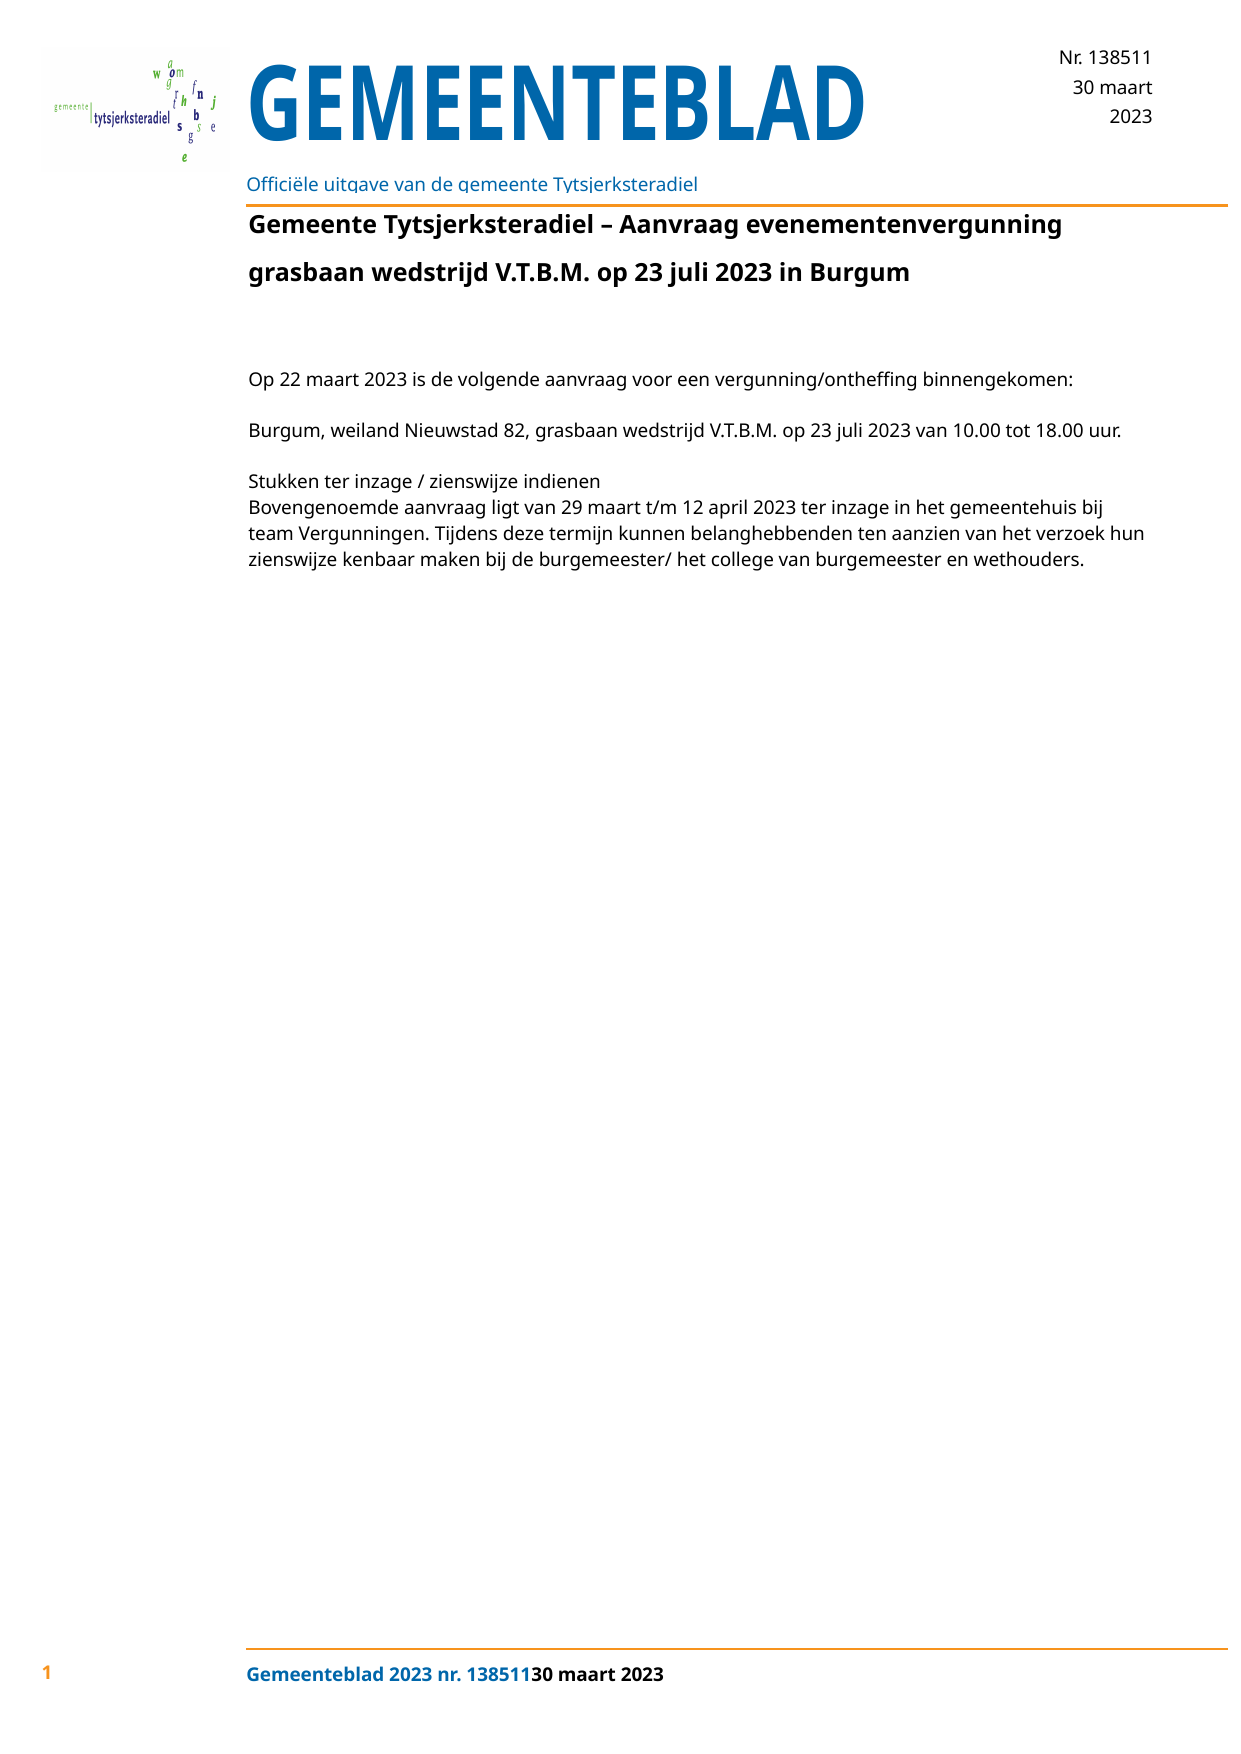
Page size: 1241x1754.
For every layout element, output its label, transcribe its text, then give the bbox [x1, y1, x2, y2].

picture [41, 47, 231, 172]
text Burgum, weiland Nieuwstad 82, grasbaan wedstrijd V.T.B.M. op 23 juli 2023 van 10.00 tot 18.00 uur. [248, 417, 1152, 443]
text Bovengenoemde aanvraag ligt van 29 maart t/m 12 april 2023 ter inzage in het gemeentehuis bij team Vergunningen. Tijdens deze termijn kunnen belanghebbenden ten aanzien van het verzoek hun zienswijze kenbaar maken bij de burgemeester/ het college van burgemeester en wethouders. [248, 494, 1152, 572]
text Op 22 maart 2023 is de volgende aanvraag voor een vergunning/ontheffing binnengekomen: [248, 366, 1152, 391]
text Stukken ter inzage / zienswijze indienen [248, 469, 1152, 494]
text Gemeente Tytsjerksteradiel – Aanvraag evenementenvergunning grasbaan wedstrijd V.T.B.M. op 23 juli 2023 in Burgum [248, 207, 1152, 288]
